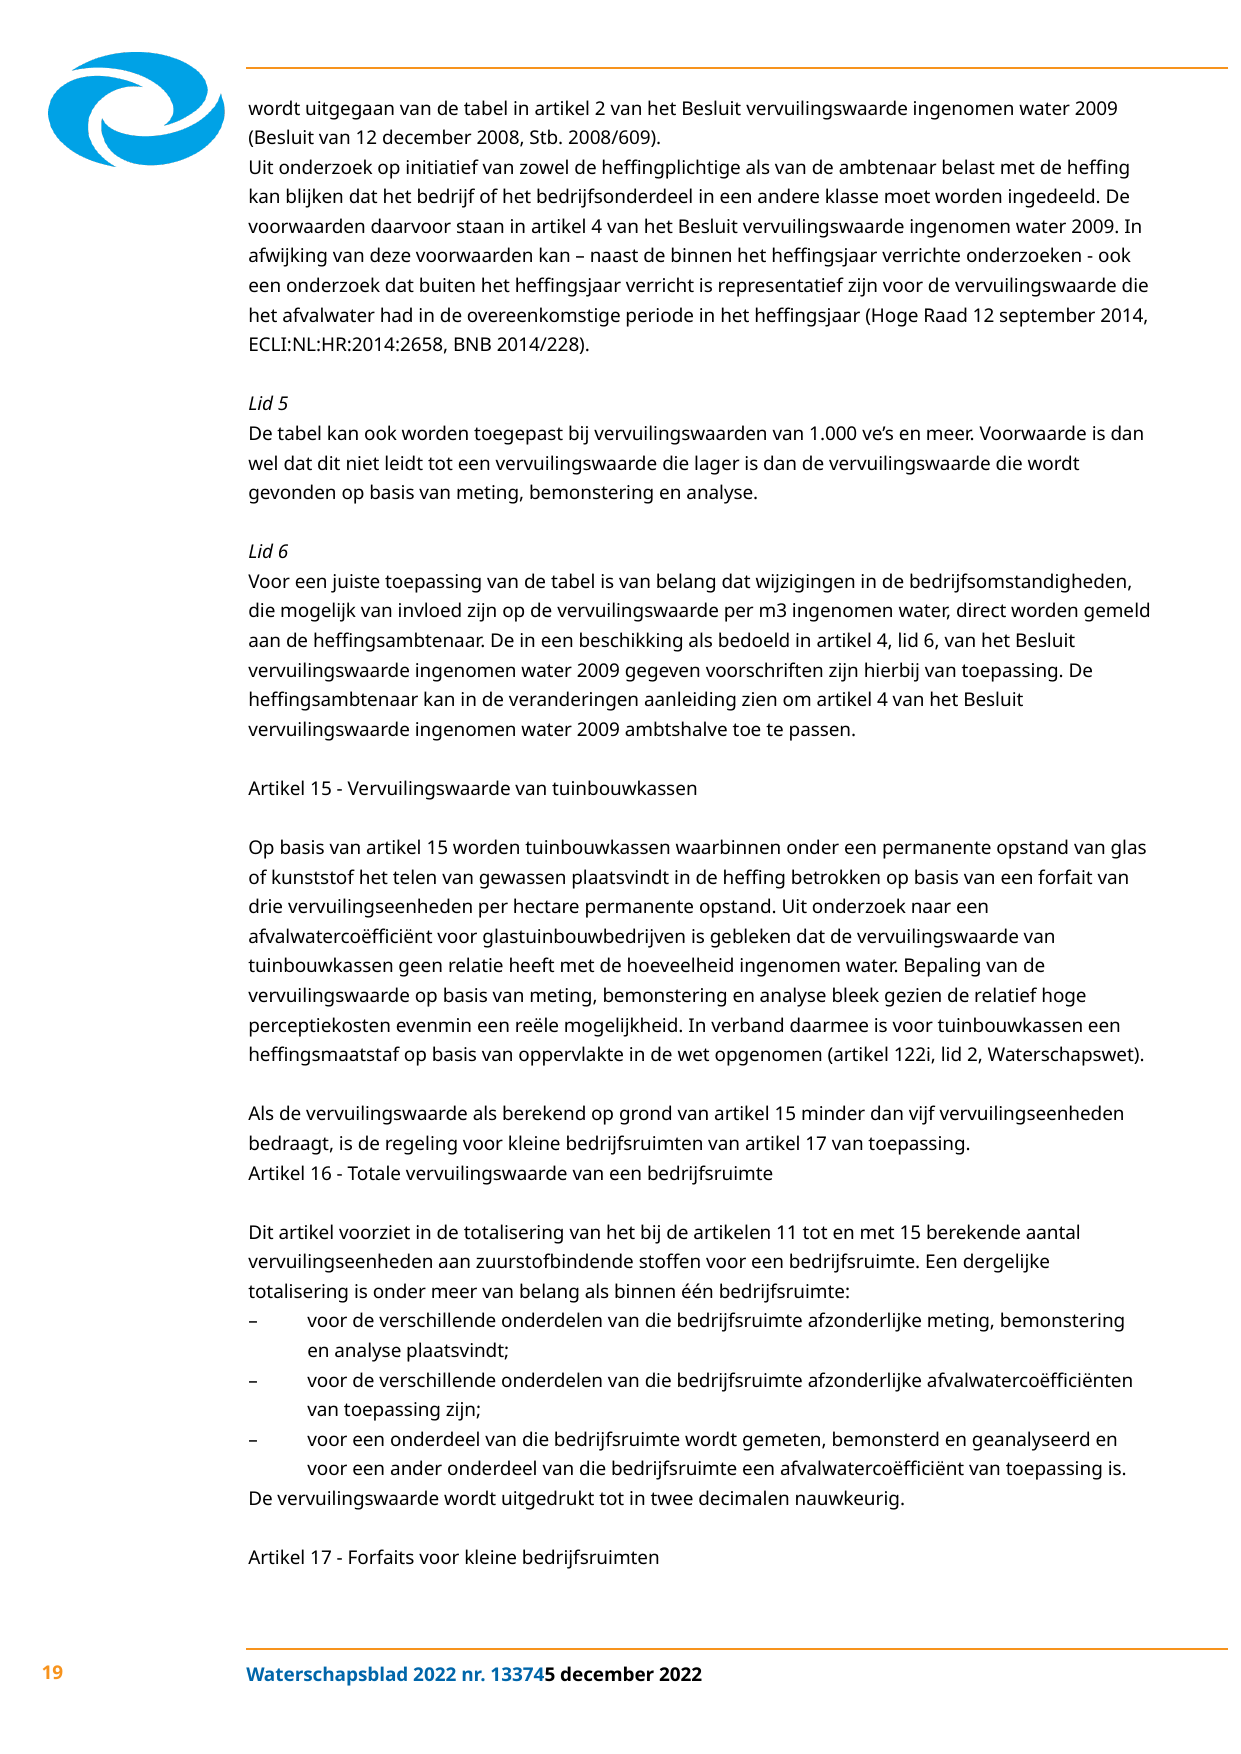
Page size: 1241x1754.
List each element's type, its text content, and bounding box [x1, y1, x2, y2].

text Als de vervuilingswaarde als berekend op grond van artikel 15 minder dan vijf vervuilingseenheden bedraagt, is de regeling voor kleine bedrijfsruimten van artikel 17 van toepassing. [248, 1101, 1152, 1156]
text Uit onderzoek op initiatief van zowel de heffingplichtige als van de ambtenaar belast met de heffing kan blijken dat het bedrijf of het bedrijfsonderdeel in een andere klasse moet worden ingedeeld. De voorwaarden daarvoor staan in artikel 4 van het Besluit vervuilingswaarde ingenomen water 2009. In afwijking van deze voorwaarden kan – naast de binnen het heffingsjaar verrichte onderzoeken - ook een onderzoek dat buiten het heffingsjaar verricht is representatief zijn voor de vervuilingswaarde die het afvalwater had in de overeenkomstige periode in het heffingsjaar (Hoge Raad 12 september 2014, ECLI:NL:HR:2014:2658, BNB 2014/228). [248, 154, 1152, 357]
text De tabel kan ook worden toegepast bij vervuilingswaarden van 1.000 ve’s en meer. Voorwaarde is dan wel dat dit niet leidt tot een vervuilingswaarde die lager is dan de vervuilingswaarde die wordt gevonden op basis van meting, bemonstering en analyse. [248, 420, 1152, 505]
text Artikel 17 - Forfaits voor kleine bedrijfsruimten [248, 1544, 1152, 1570]
picture [41, 47, 231, 172]
text Lid 5 [248, 391, 1152, 416]
text Op basis van artikel 15 worden tuinbouwkassen waarbinnen onder een permanente opstand van glas of kunststof het telen van gewassen plaatsvindt in de heffing betrokken op basis van een forfait van drie vervuilingseenheden per hectare permanente opstand. Uit onderzoek naar een afvalwatercoëfficiënt voor glastuinbouwbedrijven is gebleken dat de vervuilingswaarde van tuinbouwkassen geen relatie heeft met de hoeveelheid ingenomen water. Bepaling van de vervuilingswaarde op basis van meting, bemonstering en analyse bleek gezien de relatief hoge perceptiekosten evenmin een reële mogelijkheid. In verband daarmee is voor tuinbouwkassen een heffingsmaatstaf op basis van oppervlakte in de wet opgenomen (artikel 122i, lid 2, Waterschapswet). [248, 834, 1152, 1067]
list voor een onderdeel van die bedrijfsruimte wordt gemeten, bemonsterd en geanalyseerd en voor een ander onderdeel van die bedrijfsruimte een afvalwatercoëfficiënt van toepassing is. [248, 1426, 1152, 1481]
text Lid 6 [248, 538, 1152, 564]
text Dit artikel voorziet in de totalisering van het bij de artikelen 11 tot en met 15 berekende aantal vervuilingseenheden aan zuurstofbindende stoffen voor een bedrijfsruimte. Een dergelijke totalisering is onder meer van belang als binnen één bedrijfsruimte: [248, 1219, 1152, 1304]
text Artikel 16 - Totale vervuilingswaarde van een bedrijfsruimte [248, 1160, 1152, 1186]
list voor de verschillende onderdelen van die bedrijfsruimte afzonderlijke afvalwatercoëfficiënten van toepassing zijn; [248, 1367, 1152, 1422]
text De vervuilingswaarde wordt uitgedrukt tot in twee decimalen nauwkeurig. [248, 1485, 1152, 1511]
list voor de verschillende onderdelen van die bedrijfsruimte afzonderlijke meting, bemonstering en analyse plaatsvindt; [248, 1308, 1152, 1363]
text Artikel 15 - Vervuilingswaarde van tuinbouwkassen [248, 775, 1152, 801]
text wordt uitgegaan van de tabel in artikel 2 van het Besluit vervuilingswaarde ingenomen water 2009 (Besluit van 12 december 2008, Stb. 2008/609). [248, 95, 1152, 150]
text Voor een juiste toepassing van de tabel is van belang dat wijzigingen in de bedrijfsomstandigheden, die mogelijk van invloed zijn op de vervuilingswaarde per m3 ingenomen water, direct worden gemeld aan de heffingsambtenaar. De in een beschikking als bedoeld in artikel 4, lid 6, van het Besluit vervuilingswaarde ingenomen water 2009 gegeven voorschriften zijn hierbij van toepassing. De heffingsambtenaar kan in de veranderingen aanleiding zien om artikel 4 van het Besluit vervuilingswaarde ingenomen water 2009 ambtshalve toe te passen. [248, 568, 1152, 742]
